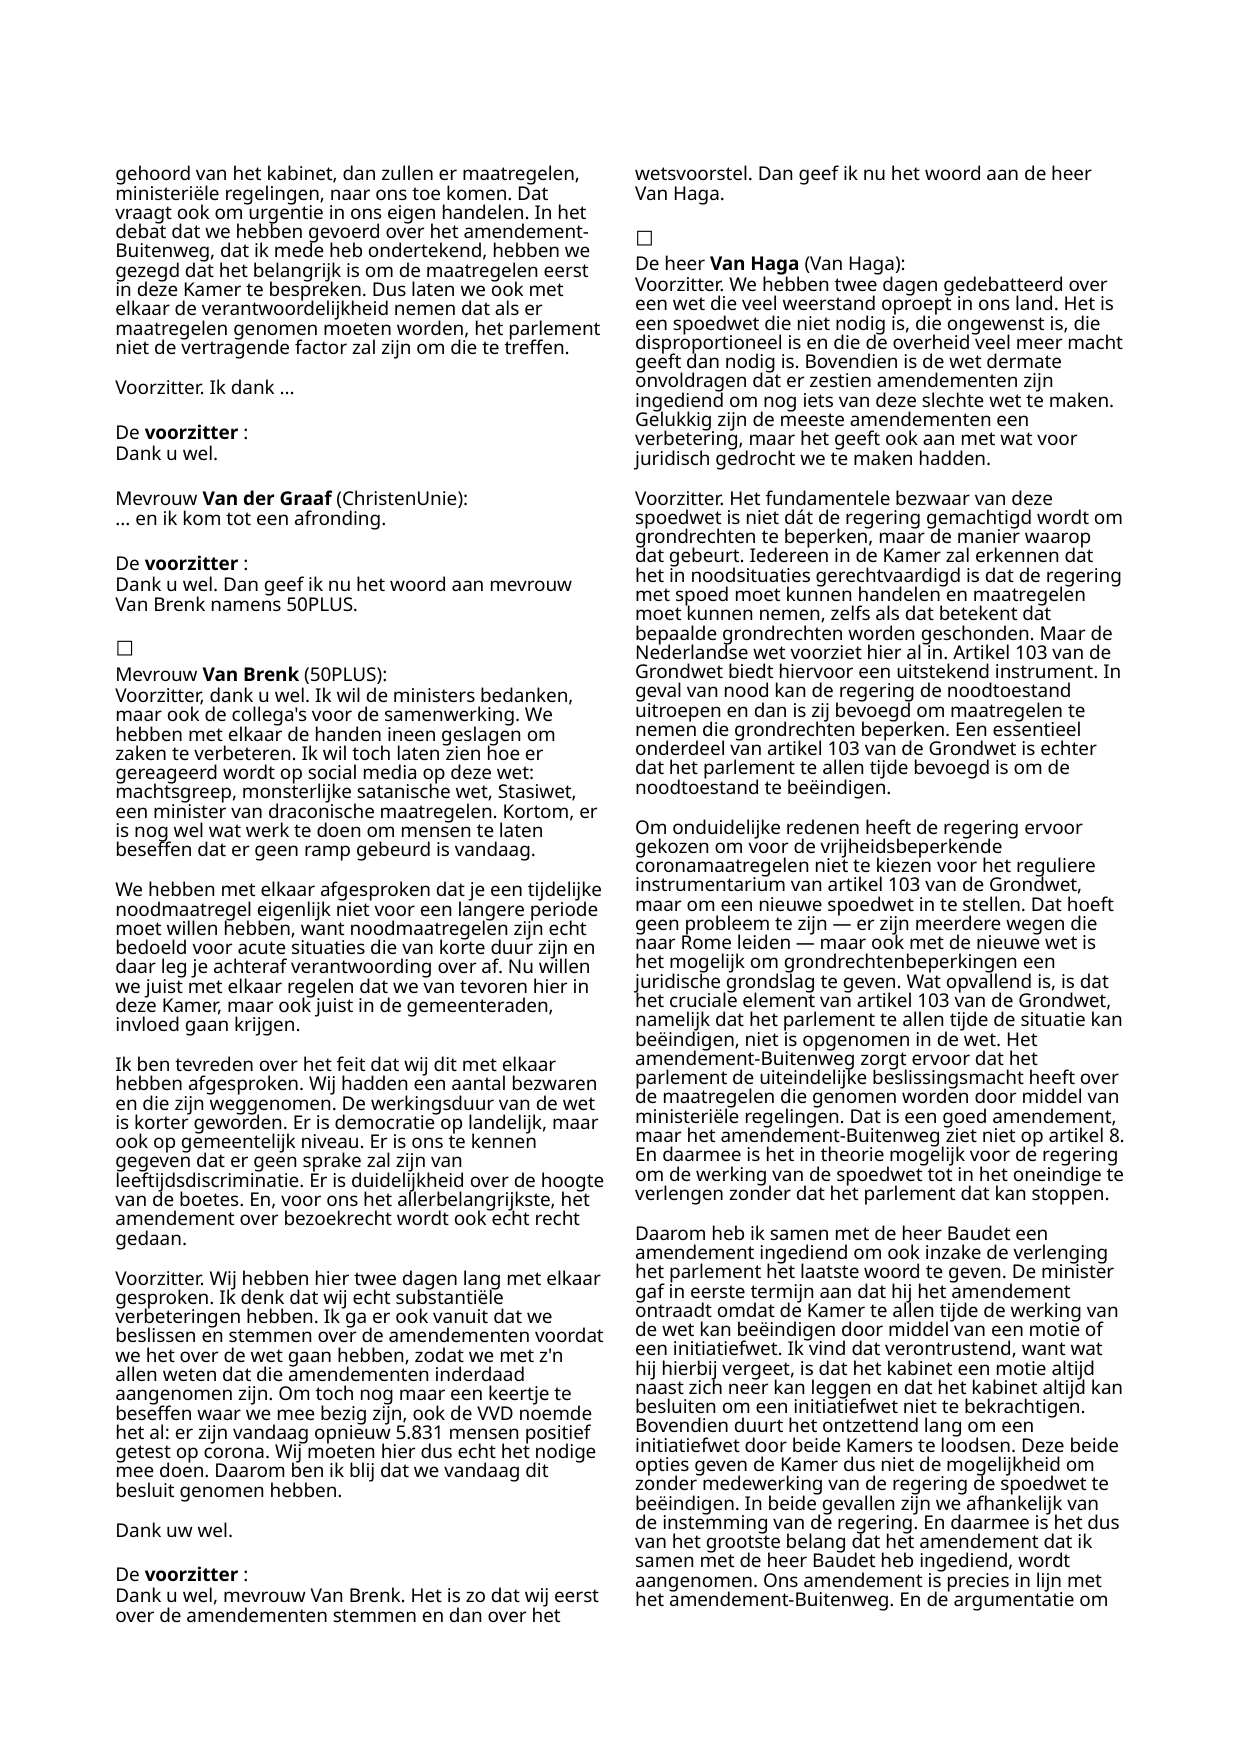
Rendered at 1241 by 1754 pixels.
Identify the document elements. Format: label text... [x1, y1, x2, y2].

text Voorzitter. Wij hebben hier twee dagen lang met elkaar gesproken. Ik denk dat wij echt substantiële verbeteringen hebben. Ik ga er ook vanuit dat we beslissen en stemmen over de amendementen voordat we het over de wet gaan hebben, zodat we met z'n allen weten dat die amendementen inderdaad aangenomen zijn. Om toch nog maar een keertje te beseffen waar we mee bezig zijn, ook de VVD noemde het al: er zijn vandaag opnieuw 5.831 mensen positief getest op corona. Wij moeten hier dus echt het nodige mee doen. Daarom ben ik blij dat we vandaag dit besluit genomen hebben. [115, 1269, 605, 1501]
text Dank u wel. [115, 444, 605, 464]
text ... en ik kom tot een afronding. [115, 510, 605, 530]
text De voorzitter : [115, 419, 605, 444]
text wetsvoorstel. Dan geef ik nu het woord aan de heer Van Haga. [635, 165, 1125, 204]
text Mevrouw Van der Graaf (ChristenUnie): [115, 485, 605, 510]
text Dank uw wel. [115, 1522, 605, 1541]
text De heer Van Haga (Van Haga): [635, 250, 1125, 276]
text Voorzitter, dank u wel. Ik wil de ministers bedanken, maar ook de collega's voor de samenwerking. We hebben met elkaar de handen ineen geslagen om zaken te verbeteren. Ik wil toch laten zien hoe er gereageerd wordt op social media op deze wet: machtsgreep, monsterlijke satanische wet, Stasiwet, een minister van draconische maatregelen. Kortom, er is nog wel wat werk te doen om mensen te laten beseffen dat er geen ramp gebeurd is vandaag. [115, 687, 605, 861]
text Voorzitter. Ik dank ... [115, 379, 605, 398]
text Mevrouw Van Brenk (50PLUS): [115, 661, 605, 687]
text De voorzitter : [115, 1562, 605, 1587]
text Dank u wel, mevrouw Van Brenk. Het is zo dat wij eerst over de amendementen stemmen en dan over het [115, 1587, 605, 1626]
text ⬜ [635, 225, 1125, 250]
text Voorzitter. Het fundamentele bezwaar van deze spoedwet is niet dát de regering gemachtigd wordt om grondrechten te beperken, maar de manier waarop dat gebeurt. Iedereen in de Kamer zal erkennen dat het in noodsituaties gerechtvaardigd is dat de regering met spoed moet kunnen handelen en maatregelen moet kunnen nemen, zelfs als dat betekent dat bepaalde grondrechten worden geschonden. Maar de Nederlandse wet voorziet hier al in. Artikel 103 van de Grondwet biedt hiervoor een uitstekend instrument. In geval van nood kan de regering de noodtoestand uitroepen en dan is zij bevoegd om maatregelen te nemen die grondrechten beperken. Een essentieel onderdeel van artikel 103 van de Grondwet is echter dat het parlement te allen tijde bevoegd is om de noodtoestand te beëindigen. [635, 489, 1125, 798]
text Daarom heb ik samen met de heer Baudet een amendement ingediend om ook inzake de verlenging het parlement het laatste woord te geven. De minister gaf in eerste termijn aan dat hij het amendement ontraadt omdat de Kamer te allen tijde de werking van de wet kan beëindigen door middel van een motie of een initiatiefwet. Ik vind dat verontrustend, want wat hij hierbij vergeet, is dat het kabinet een motie altijd naast zich neer kan leggen en dat het kabinet altijd kan besluiten om een initiatiefwet niet te bekrachtigen. Bovendien duurt het ontzettend lang om een initiatiefwet door beide Kamers te loodsen. Deze beide opties geven de Kamer dus niet de mogelijkheid om zonder medewerking van de regering de spoedwet te beëindigen. In beide gevallen zijn we afhankelijk van de instemming van de regering. En daarmee is het dus van het grootste belang dat het amendement dat ik samen met de heer Baudet heb ingediend, wordt aangenomen. Ons amendement is precies in lijn met het amendement-Buitenweg. En de argumentatie om [635, 1225, 1125, 1610]
text Voorzitter. We hebben twee dagen gedebatteerd over een wet die veel weerstand oproept in ons land. Het is een spoedwet die niet nodig is, die ongewenst is, die disproportioneel is en die de overheid veel meer macht geeft dan nodig is. Bovendien is de wet dermate onvoldragen dat er zestien amendementen zijn ingediend om nog iets van deze slechte wet te maken. Gelukkig zijn de meeste amendementen een verbetering, maar het geeft ook aan met wat voor juridisch gedrocht we te maken hadden. [635, 276, 1125, 469]
text Ik ben tevreden over het feit dat wij dit met elkaar hebben afgesproken. Wij hadden een aantal bezwaren en die zijn weggenomen. De werkingsduur van de wet is korter geworden. Er is democratie op landelijk, maar ook op gemeentelijk niveau. Er is ons te kennen gegeven dat er geen sprake zal zijn van leeftijdsdiscriminatie. Er is duidelijkheid over de hoogte van de boetes. En, voor ons het allerbelangrijkste, het amendement over bezoekrecht wordt ook echt recht gedaan. [115, 1056, 605, 1249]
text De voorzitter : [115, 551, 605, 576]
text ⬜ [115, 636, 605, 661]
text gehoord van het kabinet, dan zullen er maatregelen, ministeriële regelingen, naar ons toe komen. Dat vraagt ook om urgentie in ons eigen handelen. In het debat dat we hebben gevoerd over het amendement-Buitenweg, dat ik mede heb ondertekend, hebben we gezegd dat het belangrijk is om de maatregelen eerst in deze Kamer te bespreken. Dus laten we ook met elkaar de verantwoordelijkheid nemen dat als er maatregelen genomen moeten worden, het parlement niet de vertragende factor zal zijn om die te treffen. [115, 165, 605, 358]
text Om onduidelijke redenen heeft de regering ervoor gekozen om voor de vrijheidsbeperkende coronamaatregelen niet te kiezen voor het reguliere instrumentarium van artikel 103 van de Grondwet, maar om een nieuwe spoedwet in te stellen. Dat hoeft geen probleem te zijn — er zijn meerdere wegen die naar Rome leiden — maar ook met de nieuwe wet is het mogelijk om grondrechtenbeperkingen een juridische grondslag te geven. Wat opvallend is, is dat het cruciale element van artikel 103 van de Grondwet, namelijk dat het parlement te allen tijde de situatie kan beëindigen, niet is opgenomen in de wet. Het amendement-Buitenweg zorgt ervoor dat het parlement de uiteindelijke beslissingsmacht heeft over de maatregelen die genomen worden door middel van ministeriële regelingen. Dat is een goed amendement, maar het amendement-Buitenweg ziet niet op artikel 8. En daarmee is het in theorie mogelijk voor de regering om de werking van de spoedwet tot in het oneindige te verlengen zonder dat het parlement dat kan stoppen. [635, 819, 1125, 1204]
text We hebben met elkaar afgesproken dat je een tijdelijke noodmaatregel eigenlijk niet voor een langere periode moet willen hebben, want noodmaatregelen zijn echt bedoeld voor acute situaties die van korte duur zijn en daar leg je achteraf verantwoording over af. Nu willen we juist met elkaar regelen dat we van tevoren hier in deze Kamer, maar ook juist in de gemeenteraden, invloed gaan krijgen. [115, 881, 605, 1035]
text Dank u wel. Dan geef ik nu het woord aan mevrouw Van Brenk namens 50PLUS. [115, 576, 605, 615]
